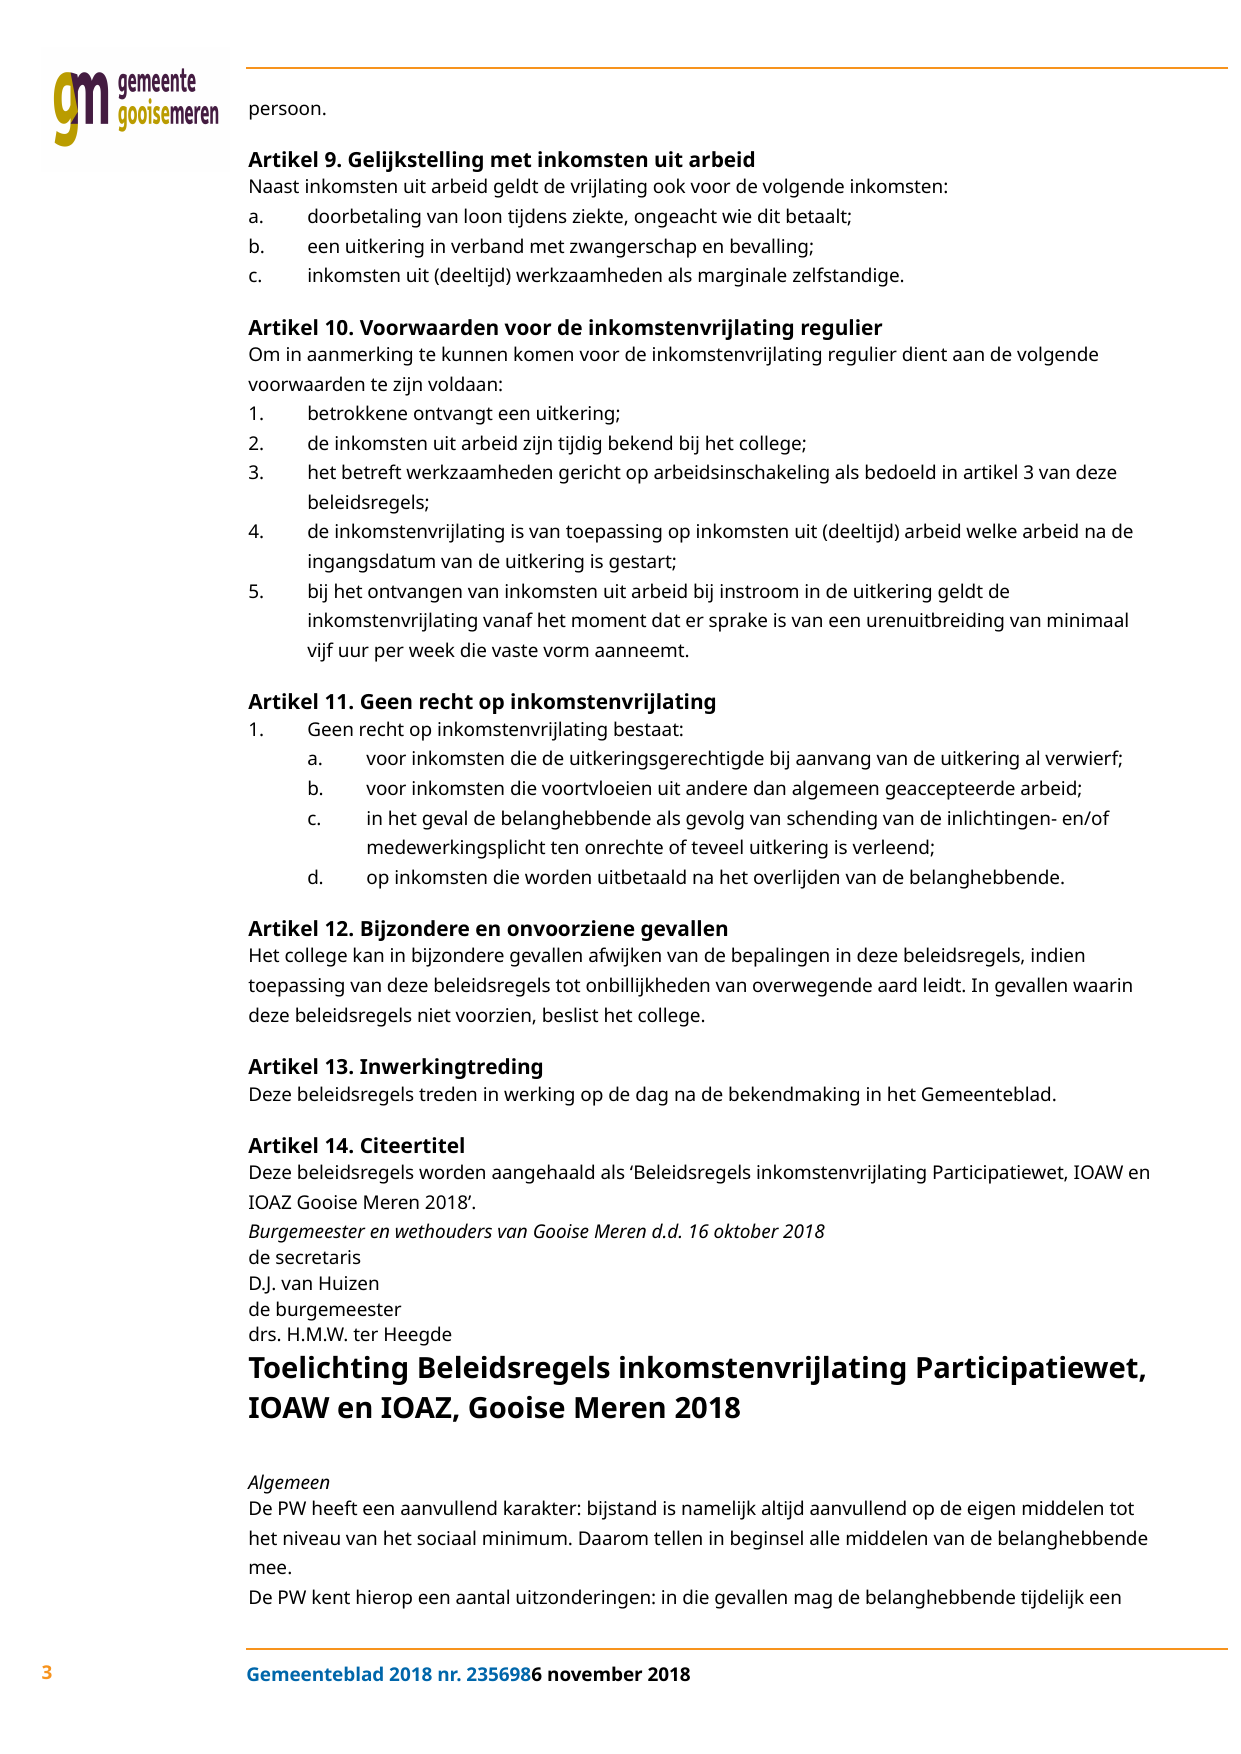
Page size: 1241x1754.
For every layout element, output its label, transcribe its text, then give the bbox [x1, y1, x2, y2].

text Naast inkomsten uit arbeid geldt de vrijlating ook voor de volgende inkomsten: [248, 174, 1152, 199]
text D.J. van Huizen [248, 1270, 1152, 1296]
list voor inkomsten die de uitkeringsgerechtigde bij aanvang van de uitkering al verwierf; [307, 746, 1152, 771]
text Artikel 11. Geen recht op inkomstenvrijlating [248, 687, 1152, 716]
text Het college kan in bijzondere gevallen afwijken van de bepalingen in deze beleidsregels, indien toepassing van deze beleidsregels tot onbillijkheden van overwegende aard leidt. In gevallen waarin deze beleidsregels niet voorzien, beslist het college. [248, 943, 1152, 1028]
picture [41, 47, 231, 172]
text De PW kent hierop een aantal uitzonderingen: in die gevallen mag de belanghebbende tijdelijk een [248, 1584, 1152, 1610]
text persoon. [248, 95, 1152, 121]
list voor inkomsten die voortvloeien uit andere dan algemeen geaccepteerde arbeid; [307, 775, 1152, 801]
list doorbetaling van loon tijdens ziekte, ongeacht wie dit betaalt; [248, 203, 1152, 229]
text De PW heeft een aanvullend karakter: bijstand is namelijk altijd aanvullend op de eigen middelen tot het niveau van het sociaal minimum. Daarom tellen in beginsel alle middelen van de belanghebbende mee. [248, 1495, 1152, 1580]
text de burgemeester [248, 1296, 1152, 1322]
list de inkomstenvrijlating is van toepassing op inkomsten uit (deeltijd) arbeid welke arbeid na de ingangsdatum van de uitkering is gestart; [248, 519, 1152, 574]
text Artikel 10. Voorwaarden voor de inkomstenvrijlating regulier [248, 313, 1152, 341]
text Deze beleidsregels worden aangehaald als ‘Beleidsregels inkomstenvrijlating Participatiewet, IOAW en IOAZ Gooise Meren 2018’. [248, 1159, 1152, 1215]
text Artikel 9. Gelijkstelling met inkomsten uit arbeid [248, 145, 1152, 174]
list in het geval de belanghebbende als gevolg van schending van de inlichtingen- en/of medewerkingsplicht ten onrechte of teveel uitkering is verleend; [307, 805, 1152, 860]
text drs. H.M.W. ter Heegde [248, 1322, 1152, 1347]
list een uitkering in verband met zwangerschap en bevalling; [248, 233, 1152, 258]
list inkomsten uit (deeltijd) werkzaamheden als marginale zelfstandige. [248, 262, 1152, 288]
text Artikel 12. Bijzondere en onvoorziene gevallen [248, 914, 1152, 943]
text Om in aanmerking te kunnen komen voor de inkomstenvrijlating regulier dient aan de volgende voorwaarden te zijn voldaan: [248, 341, 1152, 397]
list betrokkene ontvangt een uitkering; [248, 400, 1152, 426]
list Geen recht op inkomstenvrijlating bestaat: [248, 716, 1152, 742]
text Algemeen [248, 1469, 1152, 1495]
text Deze beleidsregels treden in werking op de dag na de bekendmaking in het Gemeenteblad. [248, 1081, 1152, 1106]
text de secretaris [248, 1244, 1152, 1270]
list de inkomsten uit arbeid zijn tijdig bekend bij het college; [248, 430, 1152, 456]
text Burgemeester en wethouders van Gooise Meren d.d. 16 oktober 2018 [248, 1219, 1152, 1244]
text Artikel 14. Citeertitel [248, 1131, 1152, 1159]
text Toelichting Beleidsregels inkomstenvrijlating Participatiewet, IOAW en IOAZ, Gooise Meren 2018 [248, 1347, 1152, 1427]
list het betreft werkzaamheden gericht op arbeidsinschakeling als bedoeld in artikel 3 van deze beleidsregels; [248, 459, 1152, 515]
list op inkomsten die worden uitbetaald na het overlijden van de belanghebbende. [307, 864, 1152, 889]
text Artikel 13. Inwerkingtreding [248, 1052, 1152, 1081]
list bij het ontvangen van inkomsten uit arbeid bij instroom in de uitkering geldt de inkomstenvrijlating vanaf het moment dat er sprake is van een urenuitbreiding van minimaal vijf uur per week die vaste vorm aanneemt. [248, 578, 1152, 663]
